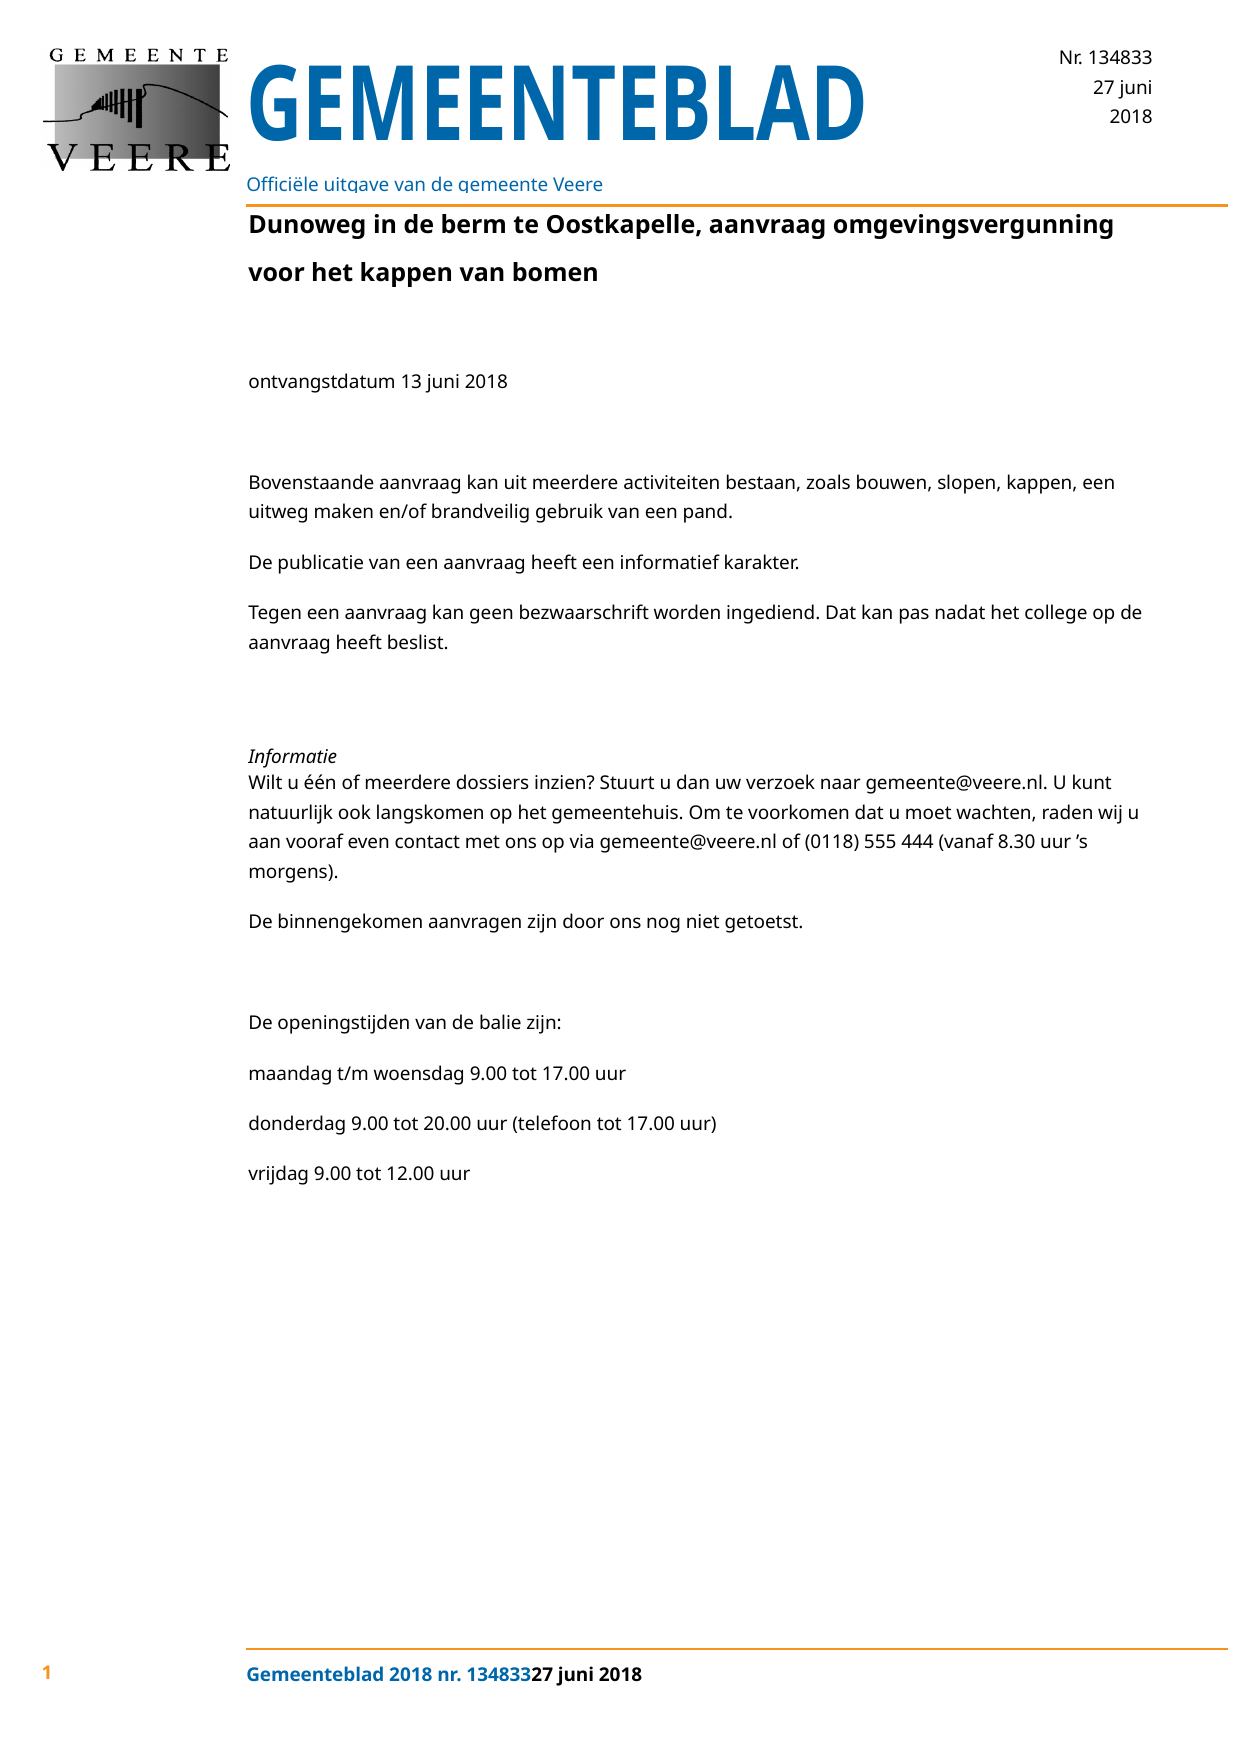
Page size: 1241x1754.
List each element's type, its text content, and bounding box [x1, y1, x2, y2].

text De openingstijden van de balie zijn: [248, 1009, 1152, 1035]
text Informatie [248, 743, 1152, 769]
text donderdag 9.00 tot 20.00 uur (telefoon tot 17.00 uur) [248, 1110, 1152, 1136]
picture [41, 47, 231, 172]
text De publicatie van een aanvraag heeft een informatief karakter. [248, 549, 1152, 575]
text Tegen een aanvraag kan geen bezwaarschrift worden ingediend. Dat kan pas nadat het college op de aanvraag heeft beslist. [248, 599, 1152, 655]
text Wilt u één of meerdere dossiers inzien? Stuurt u dan uw verzoek naar gemeente@veere.nl. U kunt natuurlijk ook langskomen op het gemeentehuis. Om te voorkomen dat u moet wachten, raden wij u aan vooraf even contact met ons op via gemeente@veere.nl of (0118) 555 444 (vanaf 8.30 uur ’s morgens). [248, 769, 1152, 884]
text Bovenstaande aanvraag kan uit meerdere activiteiten bestaan, zoals bouwen, slopen, kappen, een uitweg maken en/of brandveilig gebruik van een pand. [248, 469, 1152, 524]
text maandag t/m woensdag 9.00 tot 17.00 uur [248, 1060, 1152, 1085]
text Dunoweg in de berm te Oostkapelle, aanvraag omgevingsvergunning voor het kappen van bomen [248, 207, 1152, 288]
text De binnengekomen aanvragen zijn door ons nog niet getoetst. [248, 908, 1152, 934]
text vrijdag 9.00 tot 12.00 uur [248, 1161, 1152, 1186]
text ontvangstdatum 13 juni 2018 [248, 368, 1152, 394]
